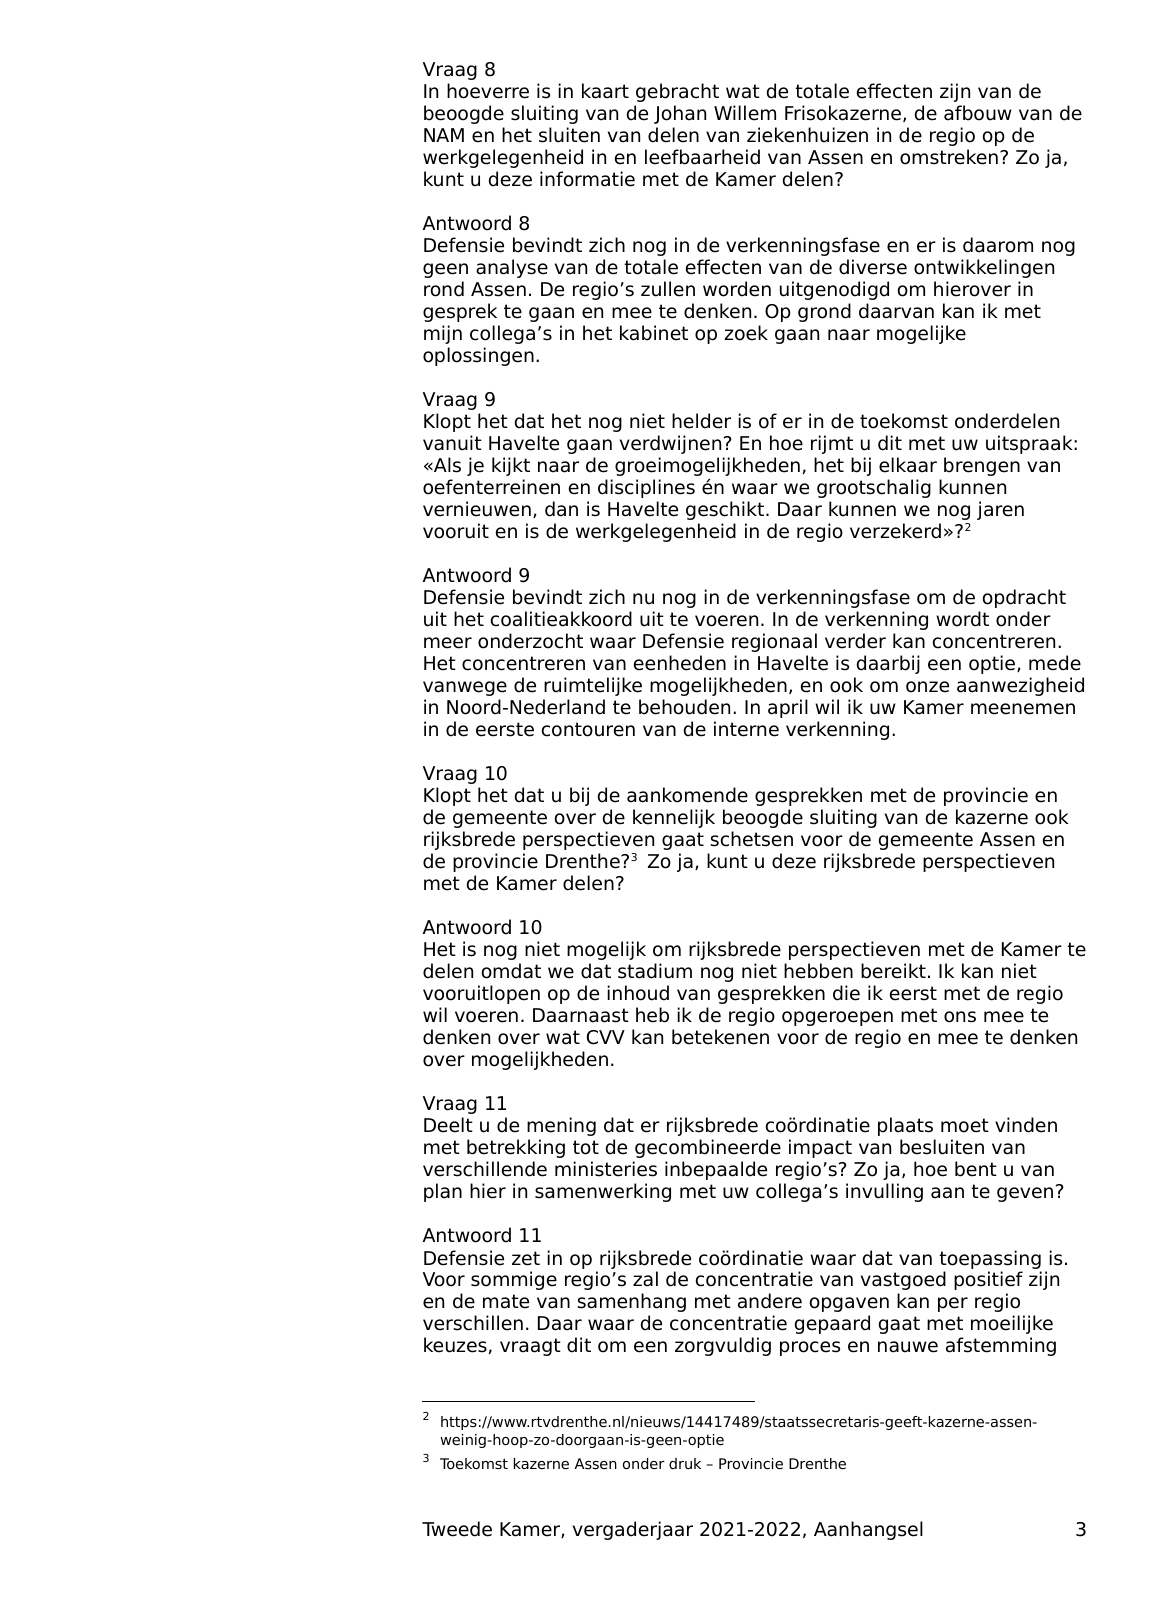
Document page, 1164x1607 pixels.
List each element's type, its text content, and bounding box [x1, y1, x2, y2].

text Toekomst kazerne Assen onder druk – Provincie Drenthe [422, 1452, 1087, 1474]
text https://www.rtvdrenthe.nl/nieuws/14417489/staatssecretaris-geeft-kazerne-assen-weinig-hoop-zo-doorgaan-is-geen-optie [422, 1410, 1087, 1449]
text Klopt het dat het nog niet helder is of er in de toekomst onderdelen vanuit Havelte gaan verdwijnen? En hoe rijmt u dit met uw uitspraak: «Als je kijkt naar de groeimogelijkheden, het bij elkaar brengen van oefenterreinen en disciplines én waar we grootschalig kunnen vernieuwen, dan is Havelte geschikt. Daar kunnen we nog jaren vooruit en is de werkgelegenheid in de regio verzekerd»? [422, 411, 1087, 543]
text Vraag 8 [422, 59, 1087, 81]
text Klopt het dat u bij de aankomende gesprekken met de provincie en de gemeente over de kennelijk beoogde sluiting van de kazerne ook rijksbrede perspectieven gaat schetsen voor de gemeente Assen en de provincie Drenthe? Zo ja, kunt u deze rijksbrede perspectieven met de Kamer delen? [422, 785, 1087, 895]
text Defensie bevindt zich nog in de verkenningsfase en er is daarom nog geen analyse van de totale effecten van de diverse ontwikkelingen rond Assen. De regio’s zullen worden uitgenodigd om hierover in gesprek te gaan en mee te denken. Op grond daarvan kan ik met mijn collega’s in het kabinet op zoek gaan naar mogelijke oplossingen. [422, 235, 1087, 367]
text Defensie bevindt zich nu nog in de verkenningsfase om de opdracht uit het coalitieakkoord uit te voeren. In de verkenning wordt onder meer onderzocht waar Defensie regionaal verder kan concentreren. Het concentreren van eenheden in Havelte is daarbij een optie, mede vanwege de ruimtelijke mogelijkheden, en ook om onze aanwezigheid in Noord-Nederland te behouden. In april wil ik uw Kamer meenemen in de eerste contouren van de interne verkenning. [422, 587, 1087, 741]
text Deelt u de mening dat er rijksbrede coördinatie plaats moet vinden met betrekking tot de gecombineerde impact van besluiten van verschillende ministeries inbepaalde regio’s? Zo ja, hoe bent u van plan hier in samenwerking met uw collega’s invulling aan te geven? [422, 1115, 1087, 1203]
text Antwoord 11 [422, 1225, 1087, 1247]
text Vraag 10 [422, 763, 1087, 785]
text Het is nog niet mogelijk om rijksbrede perspectieven met de Kamer te delen omdat we dat stadium nog niet hebben bereikt. Ik kan niet vooruitlopen op de inhoud van gesprekken die ik eerst met de regio wil voeren. Daarnaast heb ik de regio opgeroepen met ons mee te denken over wat CVV kan betekenen voor de regio en mee te denken over mogelijkheden. [422, 939, 1087, 1071]
text Antwoord 8 [422, 213, 1087, 235]
text Vraag 11 [422, 1093, 1087, 1115]
text Antwoord 10 [422, 917, 1087, 939]
text Antwoord 9 [422, 565, 1087, 587]
text Defensie zet in op rijksbrede coördinatie waar dat van toepassing is. Voor sommige regio’s zal de concentratie van vastgoed positief zijn en de mate van samenhang met andere opgaven kan per regio verschillen. Daar waar de concentratie gepaard gaat met moeilijke keuzes, vraagt dit om een zorgvuldig proces en nauwe afstemming [422, 1247, 1087, 1357]
text In hoeverre is in kaart gebracht wat de totale effecten zijn van de beoogde sluiting van de Johan Willem Frisokazerne, de afbouw van de NAM en het sluiten van delen van ziekenhuizen in de regio op de werkgelegenheid in en leefbaarheid van Assen en omstreken? Zo ja, kunt u deze informatie met de Kamer delen? [422, 81, 1087, 191]
text Vraag 9 [422, 389, 1087, 411]
